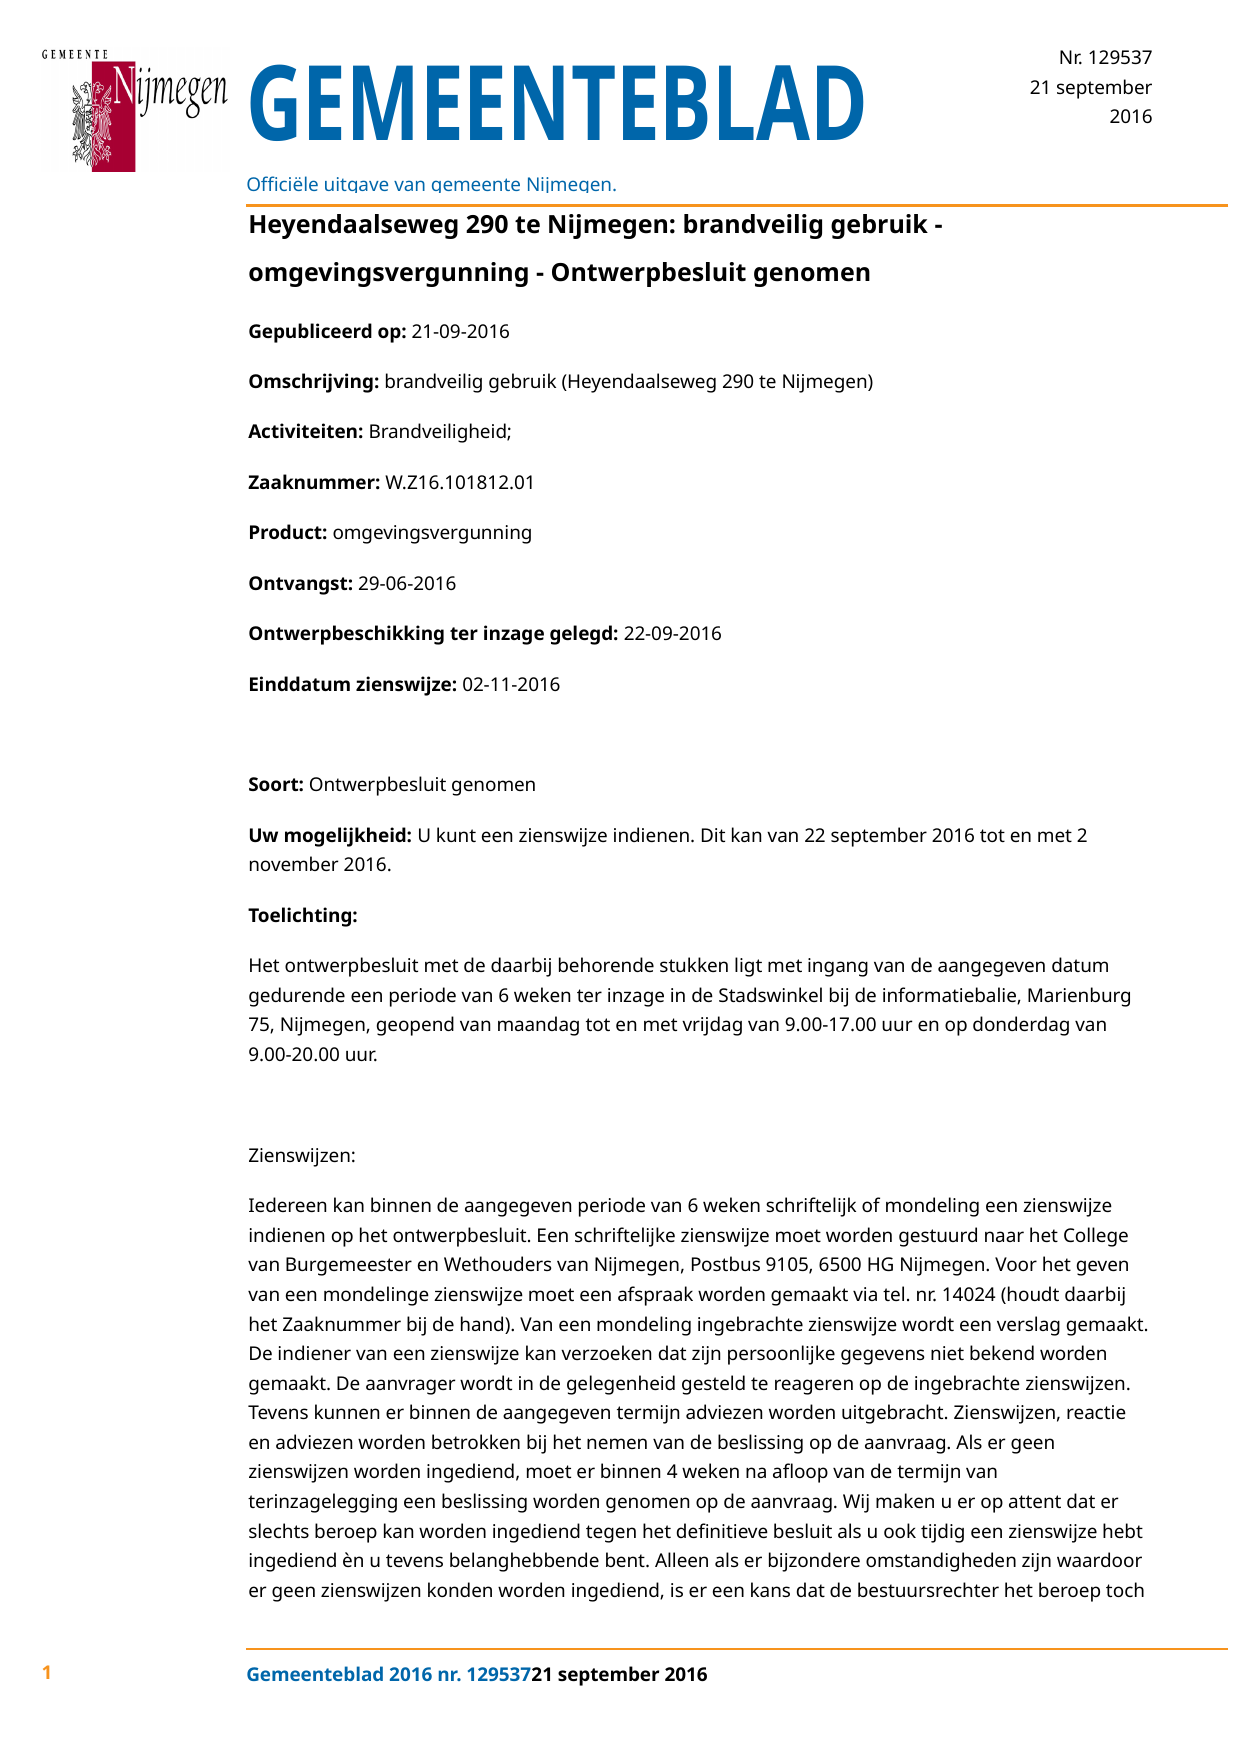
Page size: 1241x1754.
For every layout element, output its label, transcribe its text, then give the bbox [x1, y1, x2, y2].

text Iedereen kan binnen de aangegeven periode van 6 weken schriftelijk of mondeling een zienswijze indienen op het ontwerpbesluit. Een schriftelijke zienswijze moet worden gestuurd naar het College van Burgemeester en Wethouders van Nijmegen, Postbus 9105, 6500 HG Nijmegen. Voor het geven van een mondelinge zienswijze moet een afspraak worden gemaakt via tel. nr. 14024 (houdt daarbij het Zaaknummer bij de hand). Van een mondeling ingebrachte zienswijze wordt een verslag gemaakt. De indiener van een zienswijze kan verzoeken dat zijn persoonlijke gegevens niet bekend worden gemaakt. De aanvrager wordt in de gelegenheid gesteld te reageren op de ingebrachte zienswijzen. Tevens kunnen er binnen de aangegeven termijn adviezen worden uitgebracht. Zienswijzen, reactie en adviezen worden betrokken bij het nemen van de beslissing op de aanvraag. Als er geen zienswijzen worden ingediend, moet er binnen 4 weken na afloop van de termijn van terinzagelegging een beslissing worden genomen op de aanvraag. Wij maken u er op attent dat er slechts beroep kan worden ingediend tegen het definitieve besluit als u ook tijdig een zienswijze hebt ingediend èn u tevens belanghebbende bent. Alleen als er bijzondere omstandigheden zijn waardoor er geen zienswijzen konden worden ingediend, is er een kans dat de bestuursrechter het beroep toch [248, 1192, 1152, 1603]
text Ontwerpbeschikking ter inzage gelegd: 22-09-2016 [248, 620, 1152, 646]
text Einddatum zienswijze: 02-11-2016 [248, 671, 1152, 697]
text Product: omgevingsvergunning [248, 519, 1152, 545]
picture [41, 47, 231, 172]
text Uw mogelijkheid: U kunt een zienswijze indienen. Dit kan van 22 september 2016 tot en met 2 november 2016. [248, 822, 1152, 877]
text Het ontwerpbesluit met de daarbij behorende stukken ligt met ingang van de aangegeven datum gedurende een periode van 6 weken ter inzage in de Stadswinkel bij de informatiebalie, Marienburg 75, Nijmegen, geopend van maandag tot en met vrijdag van 9.00-17.00 uur en op donderdag van 9.00-20.00 uur. [248, 952, 1152, 1067]
text Gepubliceerd op: 21-09-2016 [248, 318, 1152, 344]
text Omschrijving: brandveilig gebruik (Heyendaalseweg 290 te Nijmegen) [248, 368, 1152, 394]
text Zienswijzen: [248, 1142, 1152, 1168]
text Ontvangst: 29-06-2016 [248, 570, 1152, 596]
text Zaaknummer: W.Z16.101812.01 [248, 469, 1152, 495]
text Soort: Ontwerpbesluit genomen [248, 772, 1152, 797]
text Heyendaalseweg 290 te Nijmegen: brandveilig gebruik - omgevingsvergunning - Ontwerpbesluit genomen [248, 207, 1152, 288]
text Toelichting: [248, 902, 1152, 928]
text Activiteiten: Brandveiligheid; [248, 419, 1152, 444]
